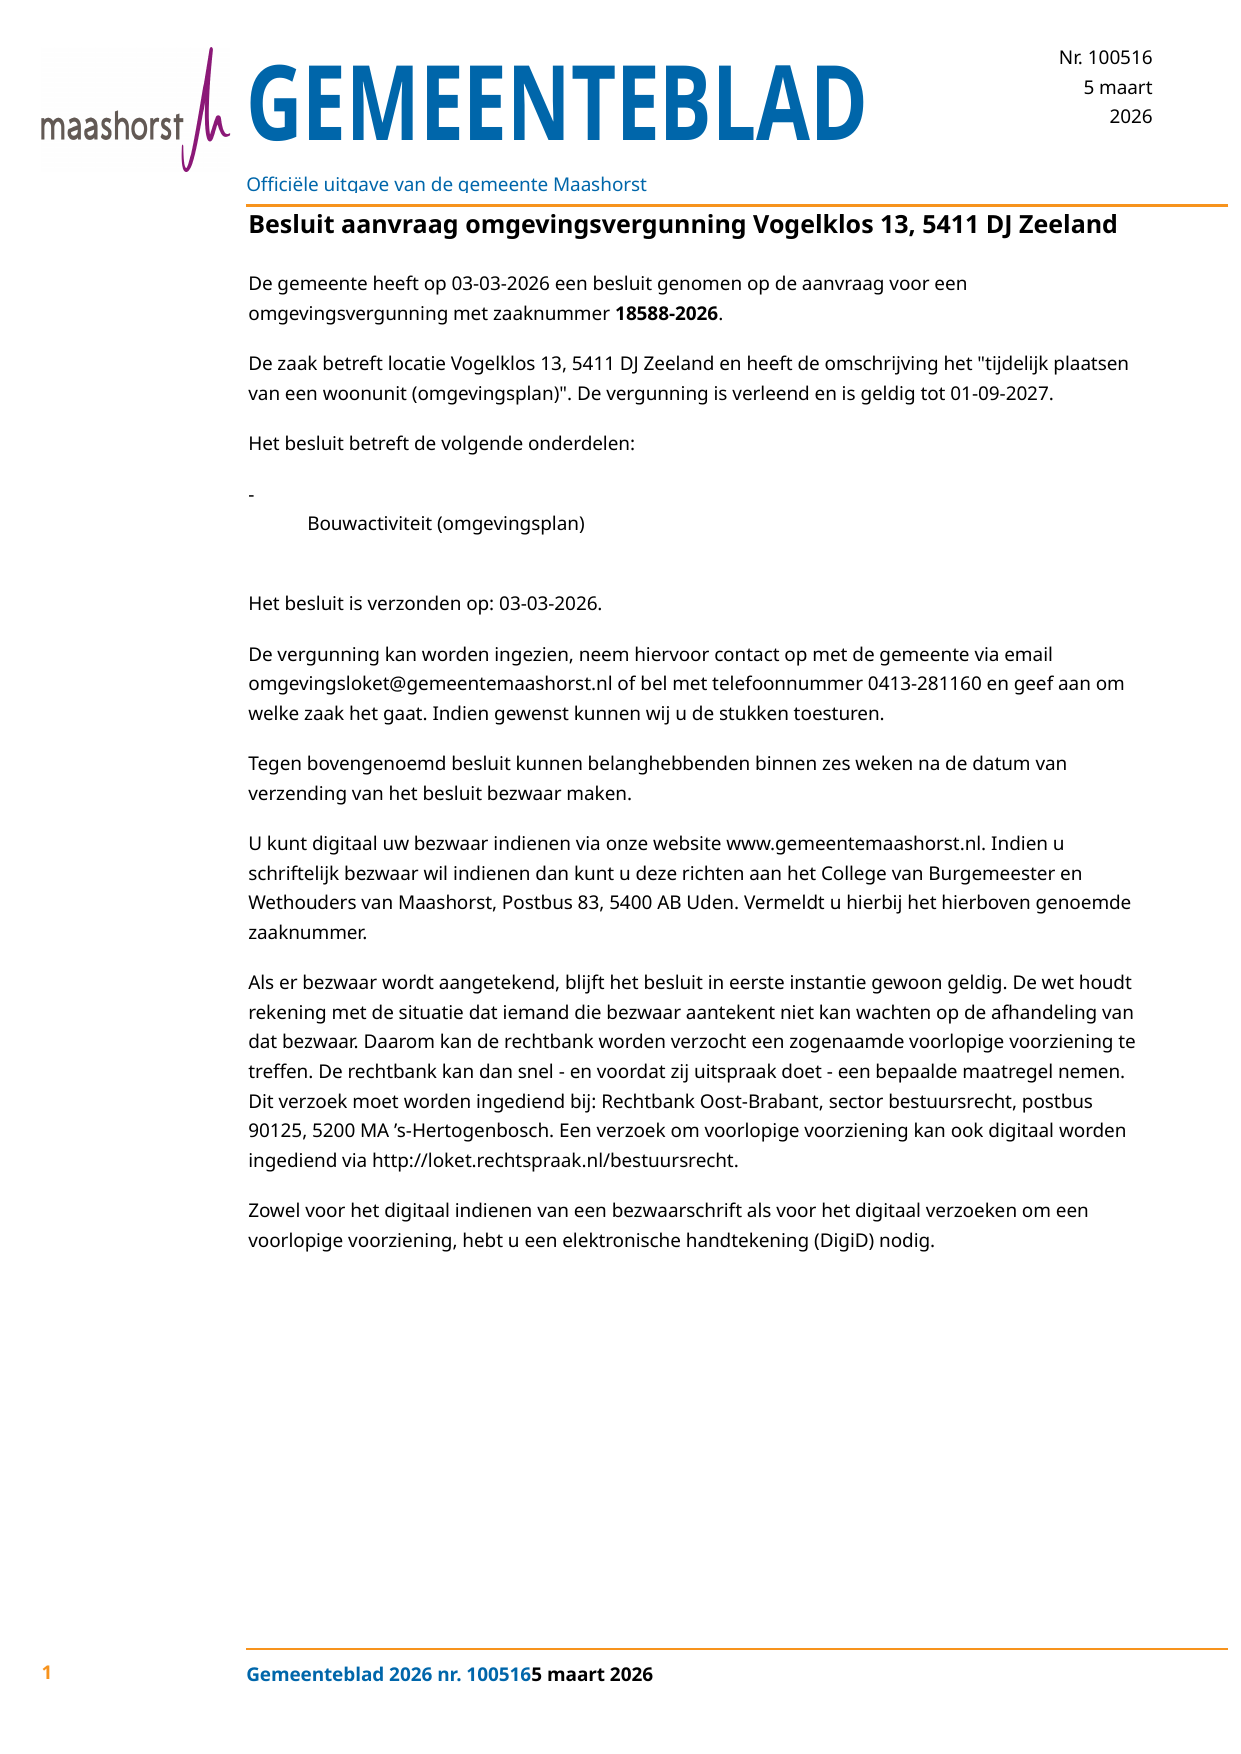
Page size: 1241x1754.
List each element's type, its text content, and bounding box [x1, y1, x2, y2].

text De zaak betreft locatie Vogelklos 13, 5411 DJ Zeeland en heeft de omschrijving het "tijdelijk plaatsen van een woonunit (omgevingsplan)". De vergunning is verleend en is geldig tot 01-09-2027. [248, 350, 1152, 406]
text De gemeente heeft op 03-03-2026 een besluit genomen op de aanvraag voor een omgevingsvergunning met zaaknummer 18588-2026. [248, 270, 1152, 326]
text Zowel voor het digitaal indienen van een bezwaarschrift als voor het digitaal verzoeken om een voorlopige voorziening, hebt u een elektronische handtekening (DigiD) nodig. [248, 1197, 1152, 1253]
text De vergunning kan worden ingezien, neem hiervoor contact op met de gemeente via email omgevingsloket@gemeentemaashorst.nl of bel met telefoonnummer 0413-281160 en geef aan om welke zaak het gaat. Indien gewenst kunnen wij u de stukken toesturen. [248, 641, 1152, 726]
list Bouwactiviteit (omgevingsplan) [248, 510, 1152, 536]
text Het besluit betreft de volgende onderdelen: [248, 430, 1152, 456]
text Besluit aanvraag omgevingsvergunning Vogelklos 13, 5411 DJ Zeeland [248, 207, 1152, 241]
text U kunt digitaal uw bezwaar indienen via onze website www.gemeentemaashorst.nl. Indien u schriftelijk bezwaar wil indienen dan kunt u deze richten aan het College van Burgemeester en Wethouders van Maashorst, Postbus 83, 5400 AB Uden. Vermeldt u hierbij het hierboven genoemde zaaknummer. [248, 830, 1152, 945]
text Tegen bovengenoemd besluit kunnen belanghebbenden binnen zes weken na de datum van verzending van het besluit bezwaar maken. [248, 750, 1152, 806]
picture [41, 47, 231, 172]
text Het besluit is verzonden op: 03-03-2026. [248, 590, 1152, 616]
text Als er bezwaar wordt aangetekend, blijft het besluit in eerste instantie gewoon geldig. De wet houdt rekening met de situatie dat iemand die bezwaar aantekent niet kan wachten op de afhandeling van dat bezwaar. Daarom kan de rechtbank worden verzocht een zogenaamde voorlopige voorziening te treffen. De rechtbank kan dan snel - en voordat zij uitspraak doet - een bepaalde maatregel nemen. Dit verzoek moet worden ingediend bij: Rechtbank Oost-Brabant, sector bestuursrecht, postbus 90125, 5200 MA ’s-Hertogenbosch. Een verzoek om voorlopige voorziening kan ook digitaal worden ingediend via http://loket.rechtspraak.nl/bestuursrecht. [248, 969, 1152, 1173]
